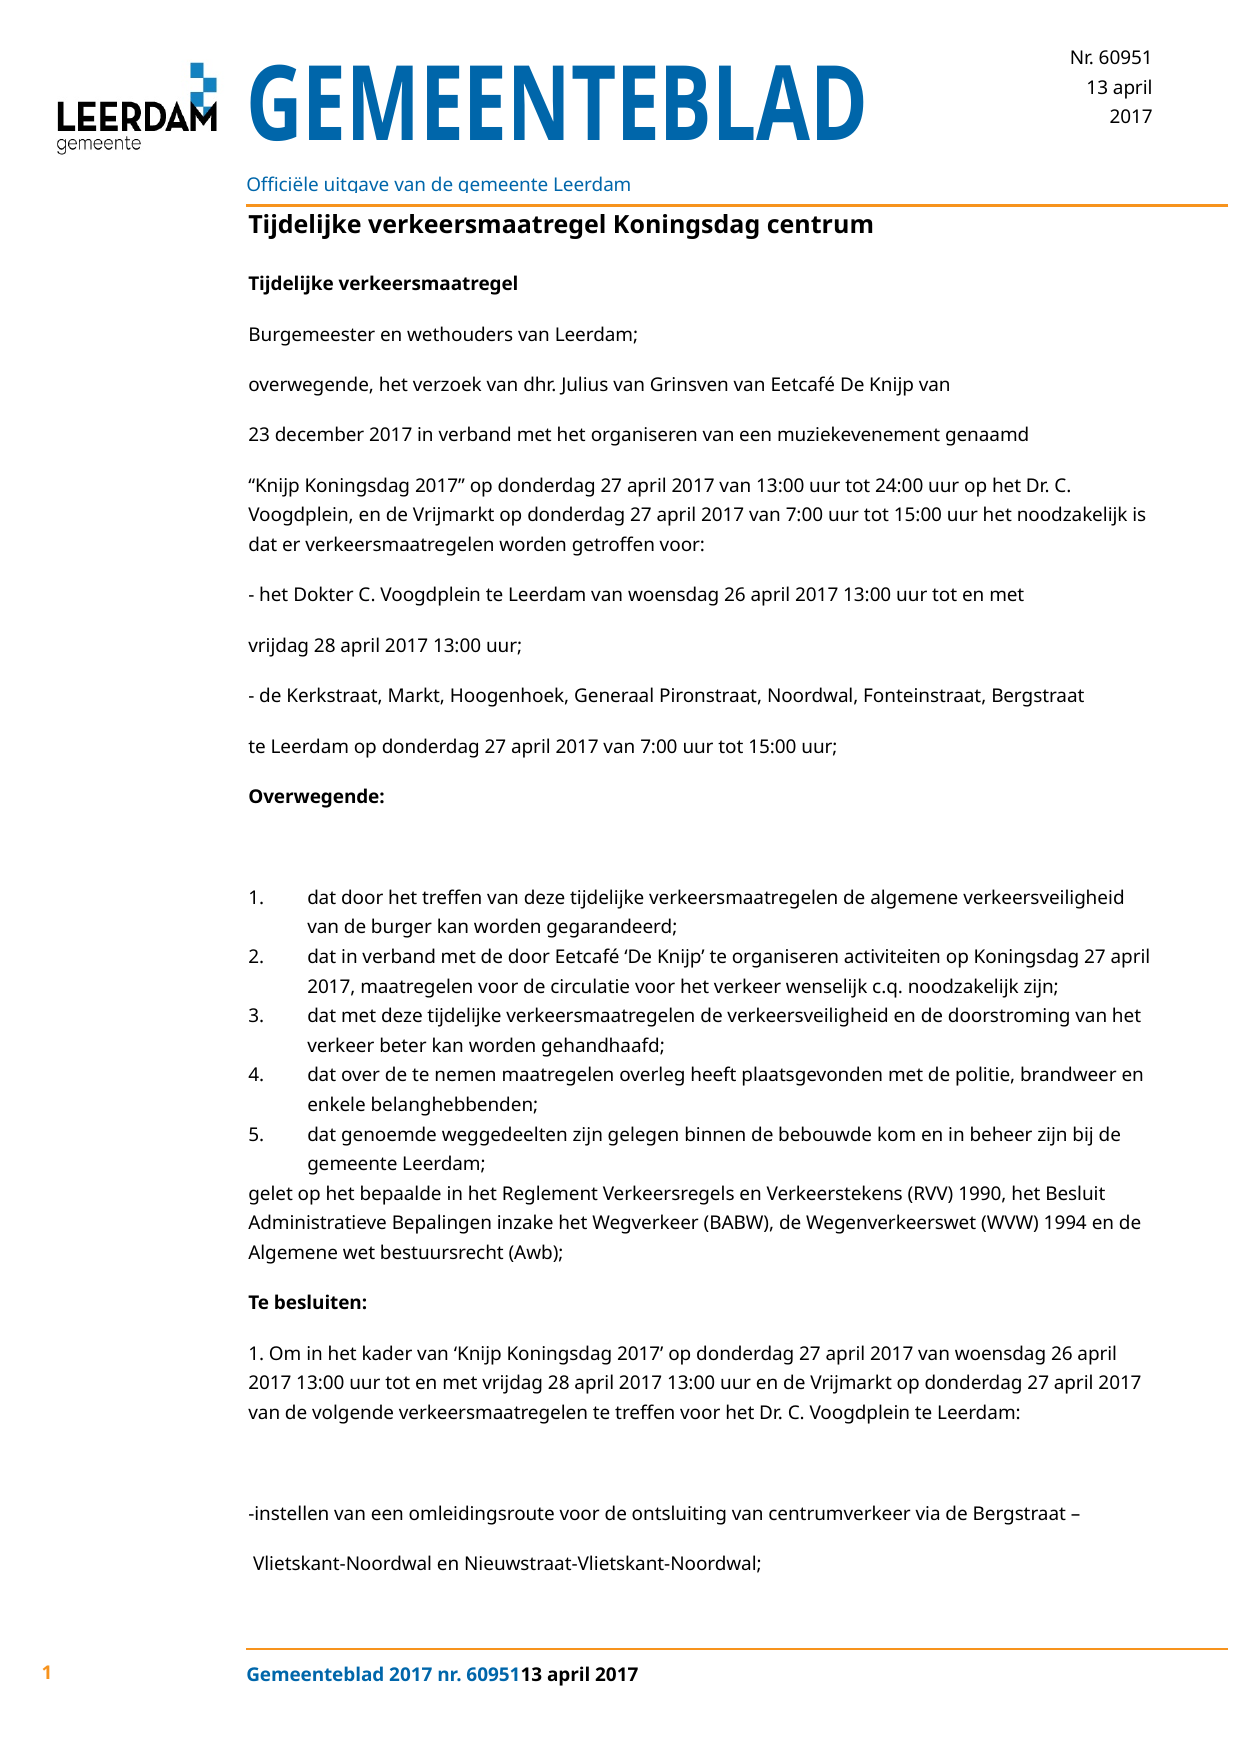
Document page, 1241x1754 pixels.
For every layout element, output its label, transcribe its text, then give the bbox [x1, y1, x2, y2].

list dat in verband met de door Eetcafé ‘De Knijp’ te organiseren activiteiten op Koningsdag 27 april 2017, maatregelen voor de circulatie voor het verkeer wenselijk c.q. noodzakelijk zijn; [248, 943, 1152, 998]
text Tijdelijke verkeersmaatregel Koningsdag centrum [248, 207, 1152, 241]
text Burgemeester en wethouders van Leerdam; [248, 321, 1152, 346]
text overwegende, het verzoek van dhr. Julius van Grinsven van Eetcafé De Knijp van [248, 371, 1152, 397]
text gelet op het bepaalde in het Reglement Verkeersregels en Verkeerstekens (RVV) 1990, het Besluit Administratieve Bepalingen inzake het Wegverkeer (BABW), de Wegenverkeerswet (WVW) 1994 en de Algemene wet bestuursrecht (Awb); [248, 1180, 1152, 1265]
text -instellen van een omleidingsroute voor de ontsluiting van centrumverkeer via de Bergstraat – [248, 1500, 1152, 1526]
text Tijdelijke verkeersmaatregel [248, 270, 1152, 296]
text Overwegende: [248, 783, 1152, 809]
list dat genoemde weggedeelten zijn gelegen binnen de bebouwde kom en in beheer zijn bij de gemeente Leerdam; [248, 1121, 1152, 1176]
text te Leerdam op donderdag 27 april 2017 van 7:00 uur tot 15:00 uur; [248, 733, 1152, 758]
text vrijdag 28 april 2017 13:00 uur; [248, 632, 1152, 658]
list dat over de te nemen maatregelen overleg heeft plaatsgevonden met de politie, brandweer en enkele belanghebbenden; [248, 1062, 1152, 1117]
text 23 december 2017 in verband met het organiseren van een muziekevenement genaamd [248, 422, 1152, 447]
list dat met deze tijdelijke verkeersmaatregelen de verkeersveiligheid en de doorstroming van het verkeer beter kan worden gehandhaafd; [248, 1002, 1152, 1058]
text Vlietskant-Noordwal en Nieuwstraat-Vlietskant-Noordwal; [248, 1550, 1152, 1576]
picture [41, 47, 231, 172]
text “Knijp Koningsdag 2017” op donderdag 27 april 2017 van 13:00 uur tot 24:00 uur op het Dr. C. Voogdplein, en de Vrijmarkt op donderdag 27 april 2017 van 7:00 uur tot 15:00 uur het noodzakelijk is dat er verkeersmaatregelen worden getroffen voor: [248, 472, 1152, 557]
text Te besluiten: [248, 1289, 1152, 1315]
list dat door het treffen van deze tijdelijke verkeersmaatregelen de algemene verkeersveiligheid van de burger kan worden gegarandeerd; [248, 884, 1152, 939]
text 1. Om in het kader van ‘Knijp Koningsdag 2017’ op donderdag 27 april 2017 van woensdag 26 april 2017 13:00 uur tot en met vrijdag 28 april 2017 13:00 uur en de Vrijmarkt op donderdag 27 april 2017 van de volgende verkeersmaatregelen te treffen voor het Dr. C. Voogdplein te Leerdam: [248, 1340, 1152, 1425]
text - de Kerkstraat, Markt, Hoogenhoek, Generaal Pironstraat, Noordwal, Fonteinstraat, Bergstraat [248, 682, 1152, 708]
text - het Dokter C. Voogdplein te Leerdam van woensdag 26 april 2017 13:00 uur tot en met [248, 582, 1152, 607]
